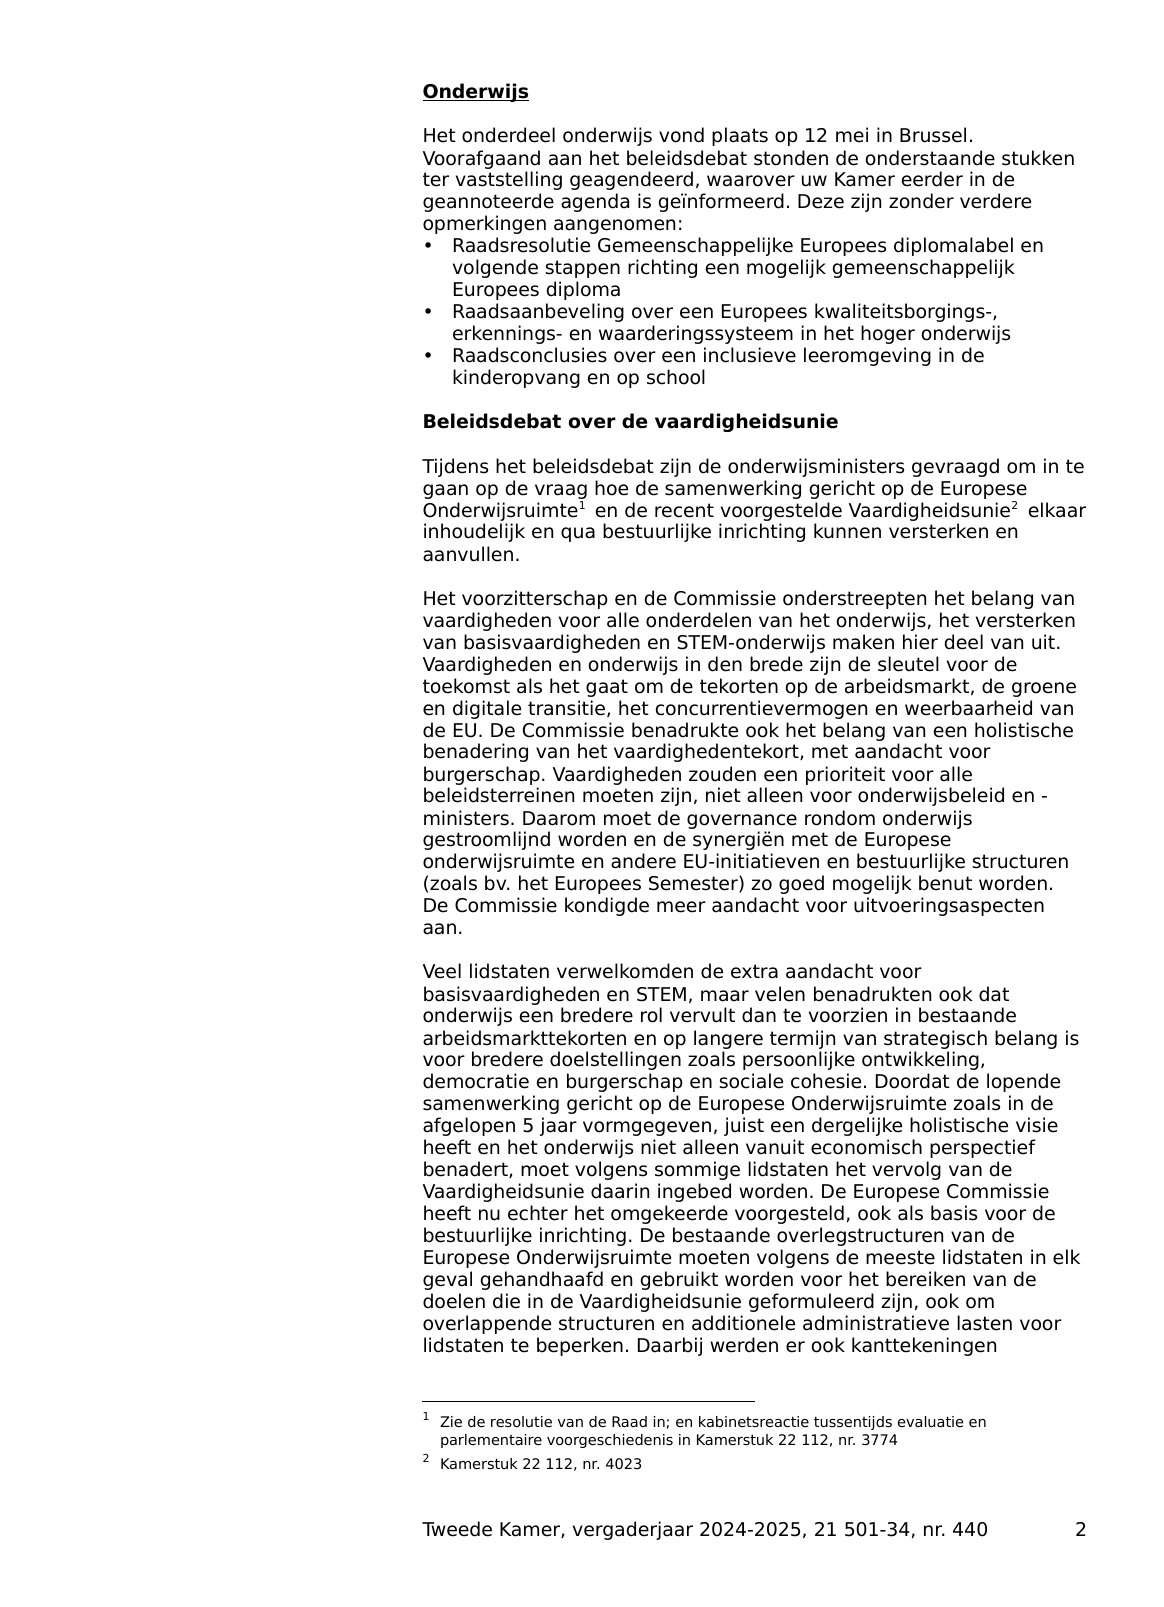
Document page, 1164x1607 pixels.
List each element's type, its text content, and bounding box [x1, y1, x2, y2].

text Het onderdeel onderwijs vond plaats op 12 mei in Brussel. Voorafgaand aan het beleidsdebat stonden de onderstaande stukken ter vaststelling geagendeerd, waarover uw Kamer eerder in de geannoteerde agenda is geïnformeerd. Deze zijn zonder verdere opmerkingen aangenomen: [422, 125, 1087, 235]
text • Raadsconclusies over een inclusieve leeromgeving in de kinderopvang en op school [422, 345, 1087, 389]
text Veel lidstaten verwelkomden de extra aandacht voor basisvaardigheden en STEM, maar velen benadrukten ook dat onderwijs een bredere rol vervult dan te voorzien in bestaande arbeidsmarkttekorten en op langere termijn van strategisch belang is voor bredere doelstellingen zoals persoonlijke ontwikkeling, democratie en burgerschap en sociale cohesie. Doordat de lopende samenwerking gericht op de Europese Onderwijsruimte zoals in de afgelopen 5 jaar vormgegeven, juist een dergelijke holistische visie heeft en het onderwijs niet alleen vanuit economisch perspectief benadert, moet volgens sommige lidstaten het vervolg van de Vaardigheidsunie daarin ingebed worden. De Europese Commissie heeft nu echter het omgekeerde voorgesteld, ook als basis voor de bestuurlijke inrichting. De bestaande overlegstructuren van de Europese Onderwijsruimte moeten volgens de meeste lidstaten in elk geval gehandhaafd en gebruikt worden voor het bereiken van de doelen die in de Vaardigheidsunie geformuleerd zijn, ook om overlappende structuren en additionele administratieve lasten voor lidstaten te beperken. Daarbij werden er ook kanttekeningen [422, 961, 1087, 1357]
text Kamerstuk 22 112, nr. 4023 [422, 1452, 1087, 1474]
text Tijdens het beleidsdebat zijn de onderwijsministers gevraagd om in te gaan op de vraag hoe de samenwerking gericht op de Europese Onderwijsruimte en de recent voorgestelde Vaardigheidsunie elkaar inhoudelijk en qua bestuurlijke inrichting kunnen versterken en aanvullen. [422, 456, 1087, 565]
text • Raadsaanbeveling over een Europees kwaliteitsborgings-, erkennings- en waarderingssysteem in het hoger onderwijs [422, 301, 1087, 345]
text Het voorzitterschap en de Commissie onderstreepten het belang van vaardigheden voor alle onderdelen van het onderwijs, het versterken van basisvaardigheden en STEM-onderwijs maken hier deel van uit. Vaardigheden en onderwijs in den brede zijn de sleutel voor de toekomst als het gaat om de tekorten op de arbeidsmarkt, de groene en digitale transitie, het concurrentievermogen en weerbaarheid van de EU. De Commissie benadrukte ook het belang van een holistische benadering van het vaardighedentekort, met aandacht voor burgerschap. Vaardigheden zouden een prioriteit voor alle beleidsterreinen moeten zijn, niet alleen voor onderwijsbeleid en -ministers. Daarom moet de governance rondom onderwijs gestroomlijnd worden en de synergiën met de Europese onderwijsruimte en andere EU-initiatieven en bestuurlijke structuren (zoals bv. het Europees Semester) zo goed mogelijk benut worden. De Commissie kondigde meer aandacht voor uitvoeringsaspecten aan. [422, 588, 1087, 939]
text • Raadsresolutie Gemeenschappelijke Europees diplomalabel en volgende stappen richting een mogelijk gemeenschappelijk Europees diploma [422, 235, 1087, 301]
text Zie de resolutie van de Raad in; en kabinetsreactie tussentijds evaluatie en parlementaire voorgeschiedenis in Kamerstuk 22 112, nr. 3774 [422, 1410, 1087, 1449]
subtitle Onderwijs [422, 81, 1087, 103]
subtitle Beleidsdebat over de vaardigheidsunie [422, 411, 1087, 433]
